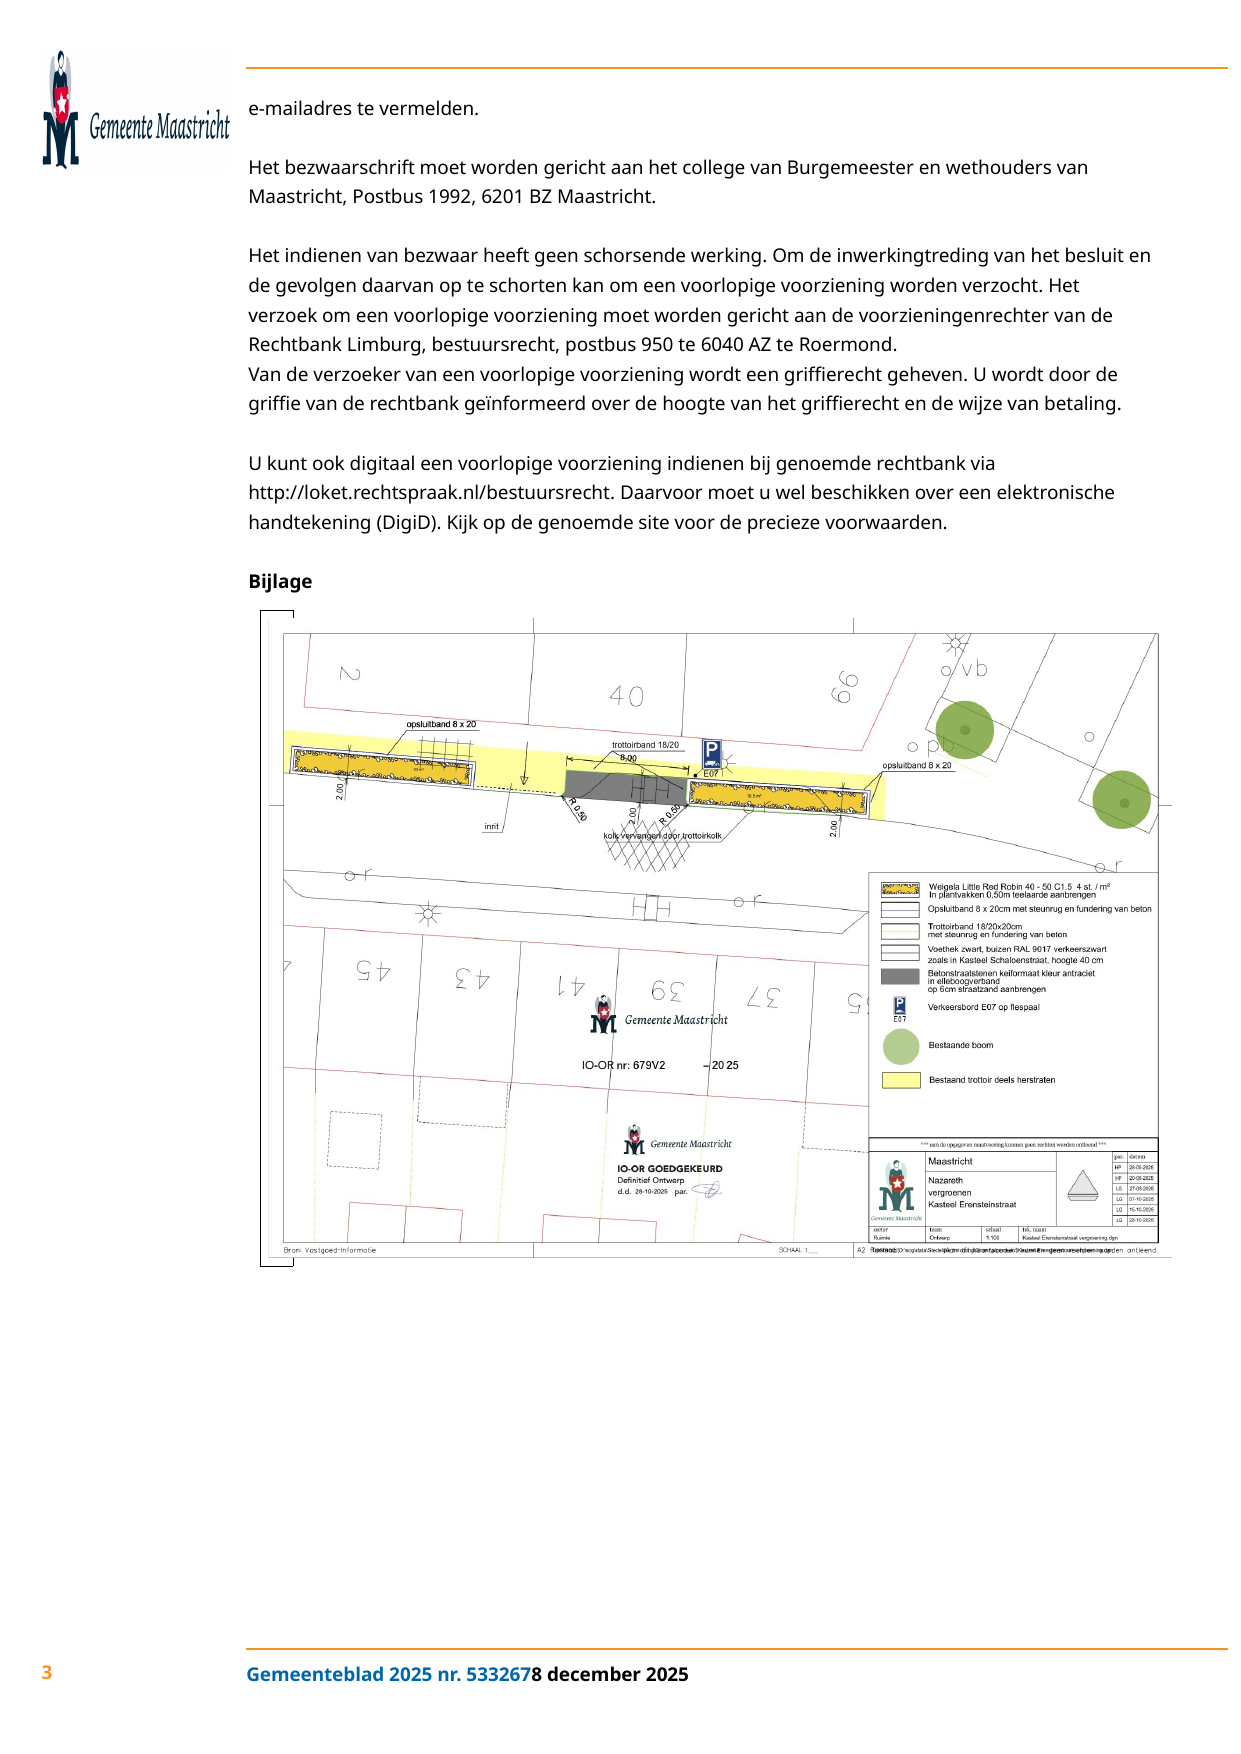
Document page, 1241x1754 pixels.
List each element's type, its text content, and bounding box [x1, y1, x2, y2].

text e-mailadres te vermelden. [248, 95, 1152, 121]
picture [268, 618, 1173, 1258]
text Van de verzoeker van een voorlopige voorziening wordt een griffierecht geheven. U wordt door de griffie van de rechtbank geïnformeerd over de hoogte van het griffierecht en de wijze van betaling. [248, 361, 1152, 416]
picture [41, 47, 231, 172]
text Bijlage [248, 568, 1152, 594]
text U kunt ook digitaal een voorlopige voorziening indienen bij genoemde rechtbank via http://loket.rechtspraak.nl/bestuursrecht. Daarvoor moet u wel beschikken over een elektronische handtekening (DigiD). Kijk op de genoemde site voor de precieze voorwaarden. [248, 450, 1152, 535]
text Het indienen van bezwaar heeft geen schorsende werking. Om de inwerkingtreding van het besluit en de gevolgen daarvan op te schorten kan om een voorlopige voorziening worden verzocht. Het verzoek om een voorlopige voorziening moet worden gericht aan de voorzieningenrechter van de Rechtbank Limburg, bestuursrecht, postbus 950 te 6040 AZ te Roermond. [248, 243, 1152, 357]
text Het bezwaarschrift moet worden gericht aan het college van Burgemeester en wethouders van Maastricht, Postbus 1992, 6201 BZ Maastricht. [248, 154, 1152, 209]
